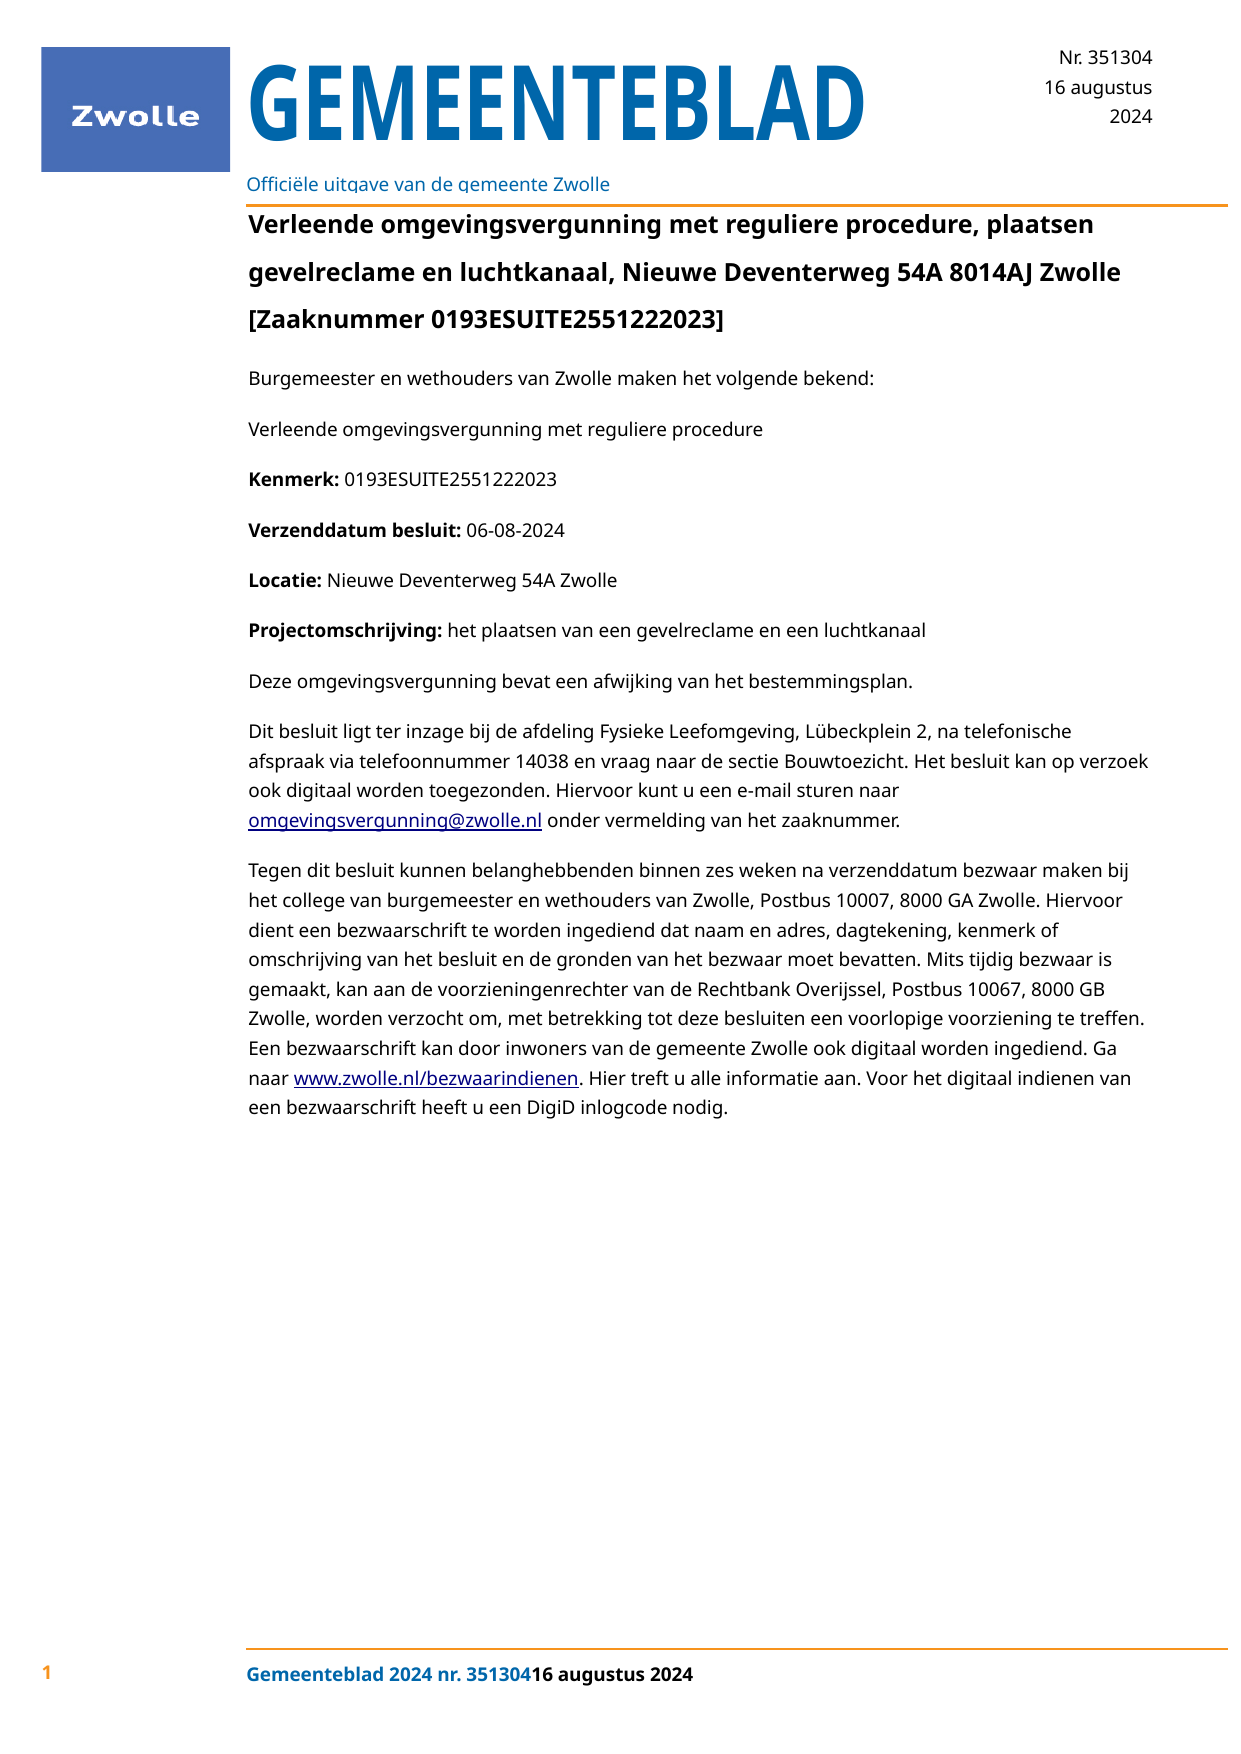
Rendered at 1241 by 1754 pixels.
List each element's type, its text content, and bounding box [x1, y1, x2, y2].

text Tegen dit besluit kunnen belanghebbenden binnen zes weken na verzenddatum bezwaar maken bij het college van burgemeester en wethouders van Zwolle, Postbus 10007, 8000 GA Zwolle. Hiervoor dient een bezwaarschrift te worden ingediend dat naam en adres, dagtekening, kenmerk of omschrijving van het besluit en de gronden van het bezwaar moet bevatten. Mits tijdig bezwaar is gemaakt, kan aan de voorzieningenrechter van de Rechtbank Overijssel, Postbus 10067, 8000 GB Zwolle, worden verzocht om, met betrekking tot deze besluiten een voorlopige voorziening te treffen. Een bezwaarschrift kan door inwoners van de gemeente Zwolle ook digitaal worden ingediend. Ga naar www.zwolle.nl/bezwaarindienen. Hier treft u alle informatie aan. Voor het digitaal indienen van een bezwaarschrift heeft u een DigiD inlogcode nodig. [248, 858, 1152, 1120]
text Projectomschrijving: het plaatsen van een gevelreclame en een luchtkanaal [248, 618, 1152, 643]
text Deze omgevingsvergunning bevat een afwijking van het bestemmingsplan. [248, 668, 1152, 694]
text Verzenddatum besluit: 06-08-2024 [248, 517, 1152, 542]
text Dit besluit ligt ter inzage bij de afdeling Fysieke Leefomgeving, Lübeckplein 2, na telefonische afspraak via telefoonnummer 14038 en vraag naar de sectie Bouwtoezicht. Het besluit kan op verzoek ook digitaal worden toegezonden. Hiervoor kunt u een e-mail sturen naar omgevingsvergunning@zwolle.nl onder vermelding van het zaaknummer. [248, 718, 1152, 833]
text Burgemeester en wethouders van Zwolle maken het volgende bekend: [248, 366, 1152, 391]
picture [41, 47, 231, 172]
text Kenmerk: 0193ESUITE2551222023 [248, 466, 1152, 492]
text Verleende omgevingsvergunning met reguliere procedure [248, 416, 1152, 442]
text Locatie: Nieuwe Deventerweg 54A Zwolle [248, 567, 1152, 593]
text Verleende omgevingsvergunning met reguliere procedure, plaatsen gevelreclame en luchtkanaal, Nieuwe Deventerweg 54A 8014AJ Zwolle [Zaaknummer 0193ESUITE2551222023] [248, 207, 1152, 336]
